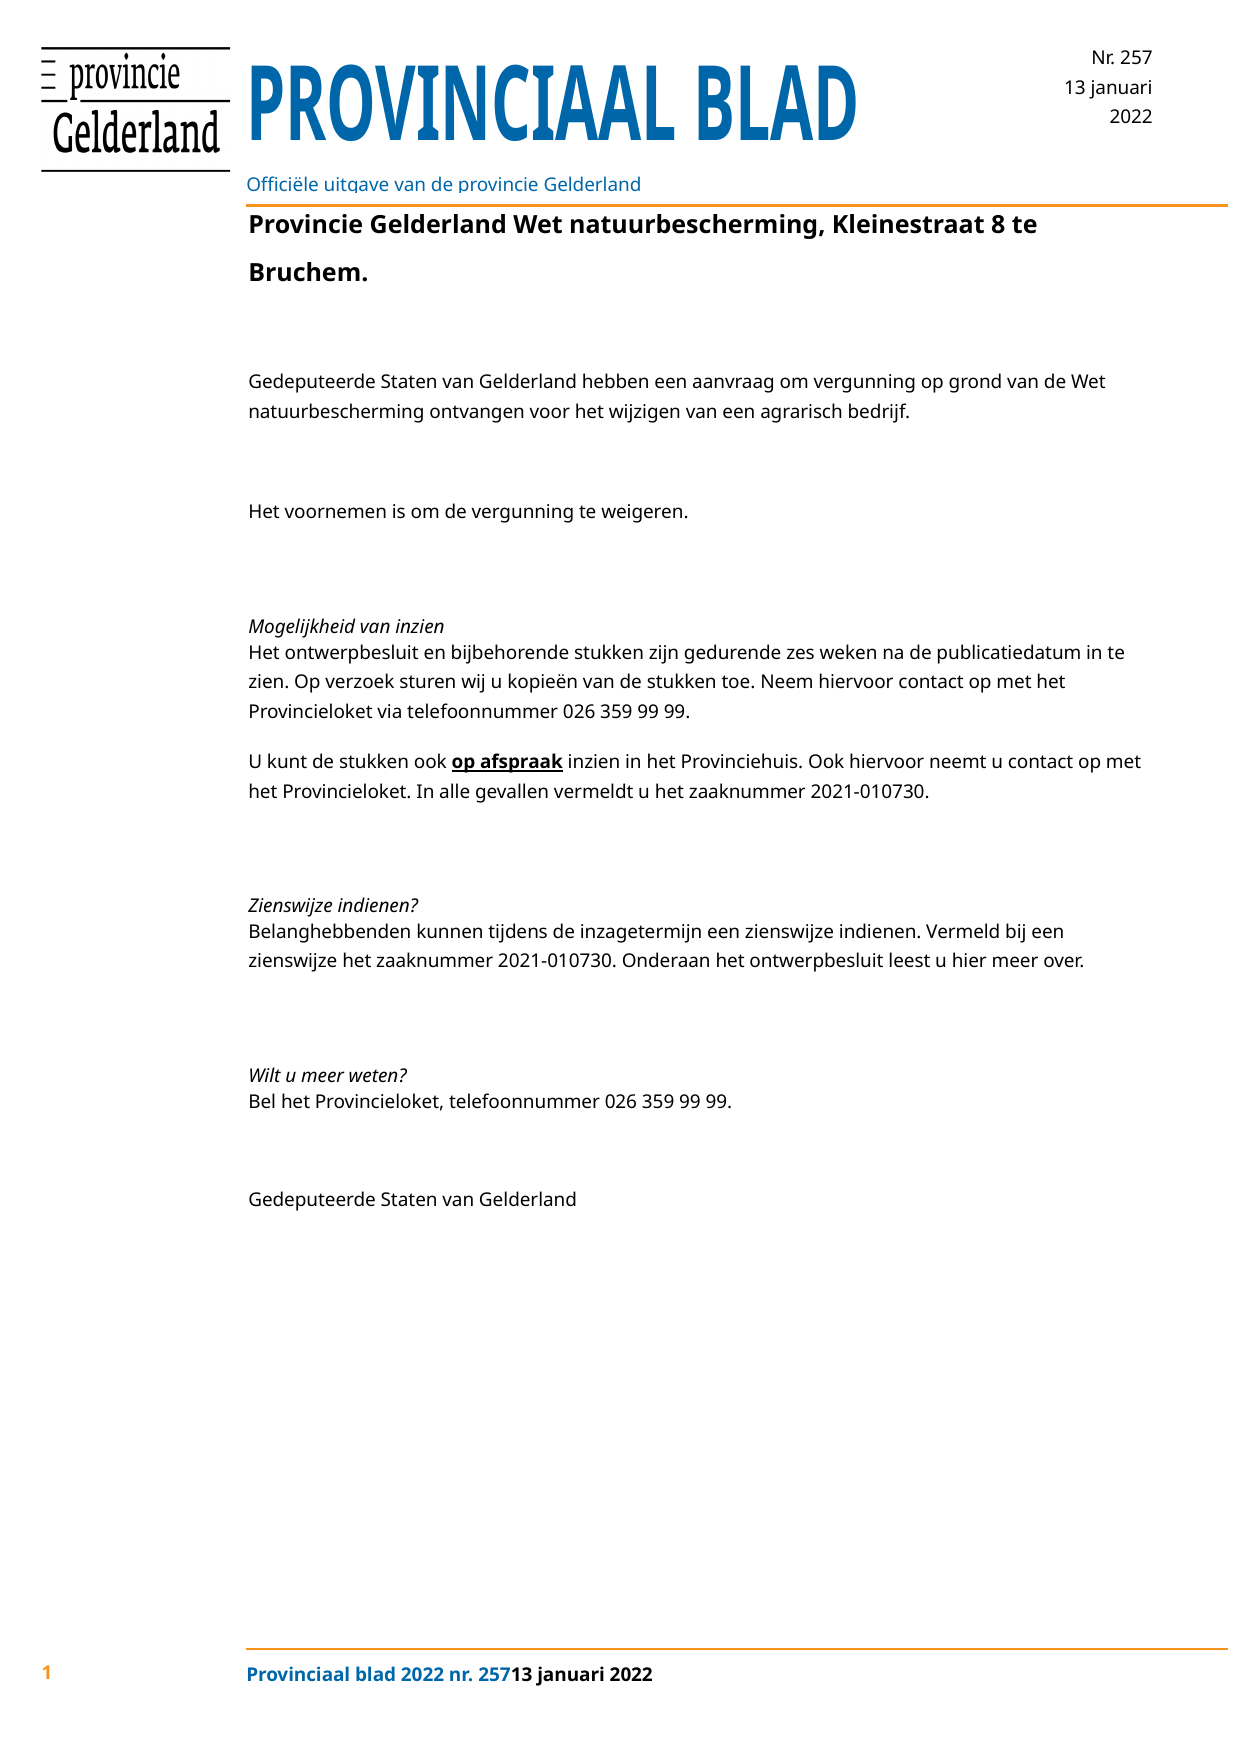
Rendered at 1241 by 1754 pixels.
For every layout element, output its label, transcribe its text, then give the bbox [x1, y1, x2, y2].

text U kunt de stukken ook op afspraak inzien in het Provinciehuis. Ook hiervoor neemt u contact op met het Provincieloket. In alle gevallen vermeldt u het zaaknummer 2021-010730. [248, 748, 1152, 804]
text Gedeputeerde Staten van Gelderland [248, 1186, 1152, 1212]
text Mogelijkheid van inzien [248, 613, 1152, 639]
picture [41, 47, 231, 172]
text Het voornemen is om de vergunning te weigeren. [248, 499, 1152, 524]
text Het ontwerpbesluit en bijbehorende stukken zijn gedurende zes weken na de publicatiedatum in te zien. Op verzoek sturen wij u kopieën van de stukken toe. Neem hiervoor contact op met het Provincieloket via telefoonnummer 026 359 99 99. [248, 639, 1152, 724]
text Wilt u meer weten? [248, 1062, 1152, 1088]
text Belanghebbenden kunnen tijdens de inzagetermijn een zienswijze indienen. Vermeld bij een zienswijze het zaaknummer 2021-010730. Onderaan het ontwerpbesluit leest u hier meer over. [248, 918, 1152, 973]
text Gedeputeerde Staten van Gelderland hebben een aanvraag om vergunning op grond van de Wet natuurbescherming ontvangen voor het wijzigen van een agrarisch bedrijf. [248, 368, 1152, 424]
text Provincie Gelderland Wet natuurbescherming, Kleinestraat 8 te Bruchem. [248, 207, 1152, 288]
text Bel het Provincieloket, telefoonnummer 026 359 99 99. [248, 1088, 1152, 1113]
text Zienswijze indienen? [248, 892, 1152, 918]
